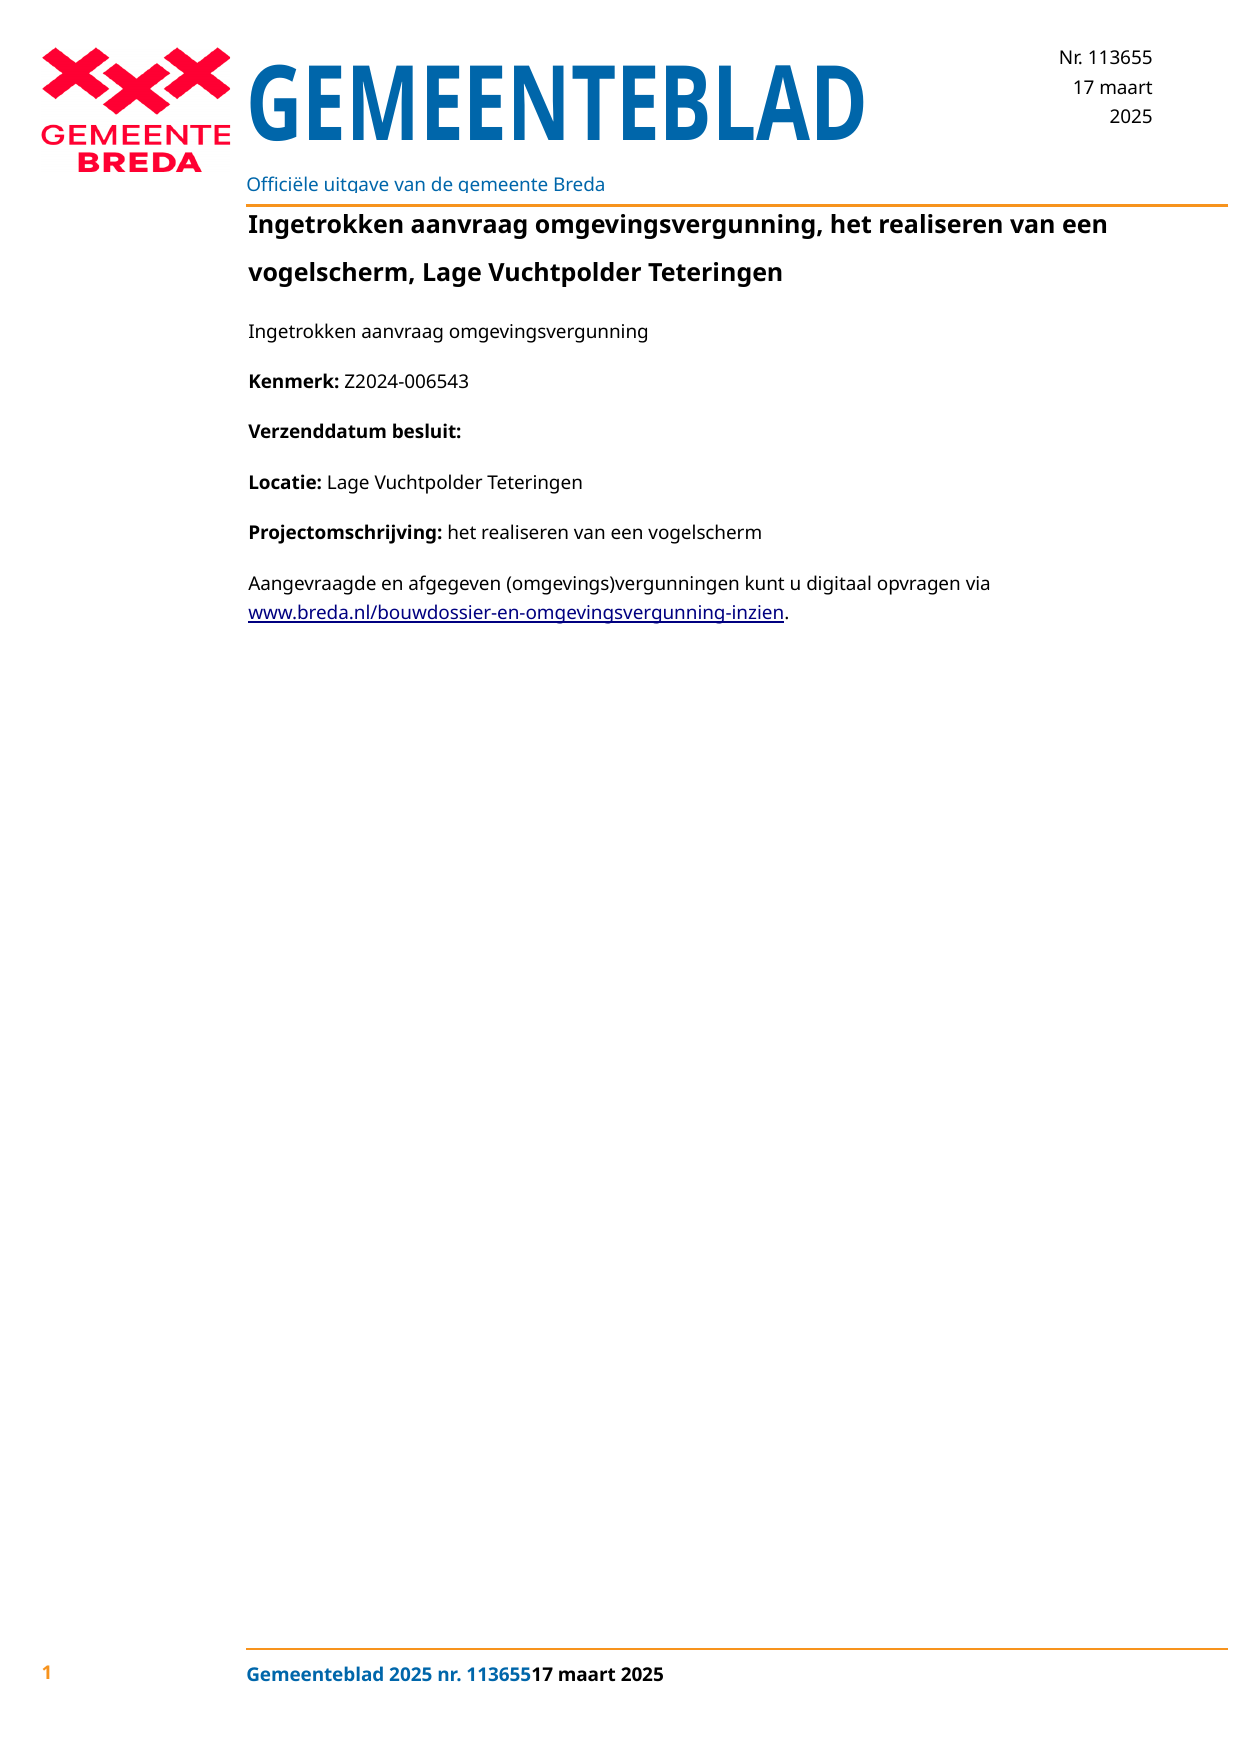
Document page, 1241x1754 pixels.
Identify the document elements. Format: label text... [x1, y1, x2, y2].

picture [41, 47, 231, 172]
text Verzenddatum besluit: [248, 419, 1152, 444]
text Ingetrokken aanvraag omgevingsvergunning, het realiseren van een vogelscherm, Lage Vuchtpolder Teteringen [248, 207, 1152, 288]
text Locatie: Lage Vuchtpolder Teteringen [248, 469, 1152, 495]
text Ingetrokken aanvraag omgevingsvergunning [248, 318, 1152, 344]
text Projectomschrijving: het realiseren van een vogelscherm [248, 519, 1152, 545]
text Aangevraagde en afgegeven (omgevings)vergunningen kunt u digitaal opvragen via www.breda.nl/bouwdossier-en-omgevingsvergunning-inzien. [248, 570, 1152, 625]
text Kenmerk: Z2024-006543 [248, 368, 1152, 394]
